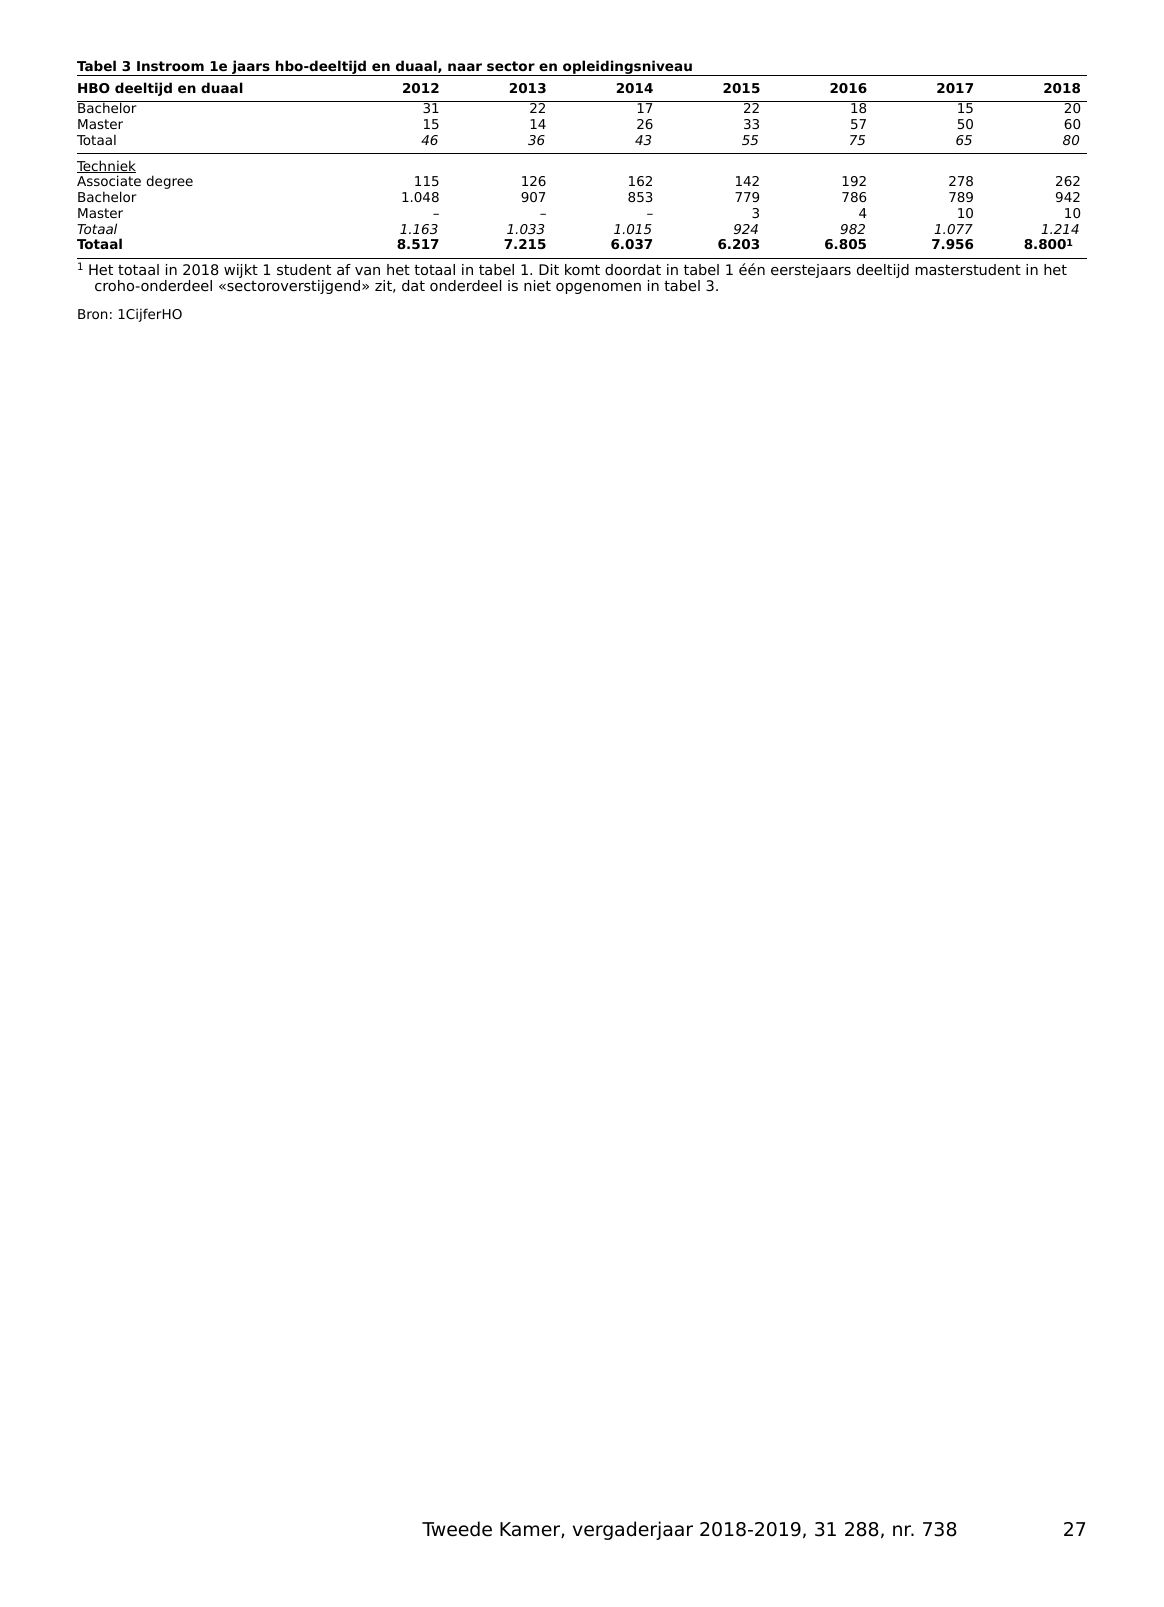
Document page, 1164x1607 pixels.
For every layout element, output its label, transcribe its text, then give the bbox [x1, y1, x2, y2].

table_cell 2012 [339, 76, 445, 101]
table_cell 2015 [659, 76, 766, 101]
table_cell 2014 [552, 76, 659, 101]
table_cell 20 [980, 102, 1087, 117]
table_cell 6.805 [766, 237, 873, 258]
table_cell 6.037 [552, 237, 659, 258]
table_cell [873, 154, 980, 174]
table_cell 80 [980, 133, 1087, 153]
table_cell 4 [766, 206, 873, 221]
table_cell [766, 154, 873, 174]
table_cell 1.077 [873, 221, 980, 237]
table_cell 65 [873, 133, 980, 153]
table_cell 33 [659, 117, 766, 132]
table_cell [980, 154, 1087, 174]
table_cell Totaal [77, 237, 338, 258]
table_cell 43 [552, 133, 659, 153]
table_cell 2018 [980, 76, 1087, 101]
table_cell 10 [980, 206, 1087, 221]
table_cell – [445, 206, 552, 221]
table_cell 942 [980, 190, 1087, 206]
table_cell [445, 154, 552, 174]
table_cell Bachelor [77, 190, 338, 206]
table_cell 1.033 [445, 221, 552, 237]
table_cell 3 [659, 206, 766, 221]
table_cell 60 [980, 117, 1087, 132]
table_cell [552, 154, 659, 174]
table_cell 8.8001 [980, 237, 1087, 258]
table_cell Master [77, 117, 338, 132]
table_cell 262 [980, 174, 1087, 190]
table_cell 907 [445, 190, 552, 206]
table_cell 7.956 [873, 237, 980, 258]
table_cell Master [77, 206, 338, 221]
table_cell 10 [873, 206, 980, 221]
table_cell 6.203 [659, 237, 766, 258]
table_cell 278 [873, 174, 980, 190]
table_cell 15 [339, 117, 445, 132]
table_cell Totaal [77, 221, 338, 237]
table_cell 779 [659, 190, 766, 206]
table_cell 15 [873, 102, 980, 117]
table_cell – [552, 206, 659, 221]
table_cell 1.163 [339, 221, 445, 237]
table_cell 1.015 [552, 221, 659, 237]
table_cell 8.517 [339, 237, 445, 258]
table_cell [659, 154, 766, 174]
table_cell 46 [339, 133, 445, 153]
table_cell 142 [659, 174, 766, 190]
table_cell 115 [339, 174, 445, 190]
table_cell 18 [766, 102, 873, 117]
table_cell 26 [552, 117, 659, 132]
table_cell 786 [766, 190, 873, 206]
table_cell 36 [445, 133, 552, 153]
table_cell Bachelor [77, 102, 338, 117]
table_cell 2016 [766, 76, 873, 101]
table_cell 7.215 [445, 237, 552, 258]
table_cell 17 [552, 102, 659, 117]
table_cell 22 [445, 102, 552, 117]
table_cell 31 [339, 102, 445, 117]
table_cell 50 [873, 117, 980, 132]
table_cell 162 [552, 174, 659, 190]
table_cell 2017 [873, 76, 980, 101]
table_cell 126 [445, 174, 552, 190]
table_cell 789 [873, 190, 980, 206]
table_cell Techniek [77, 154, 338, 174]
table_cell Totaal [77, 133, 338, 153]
table_cell – [339, 206, 445, 221]
table_cell 55 [659, 133, 766, 153]
table_cell 1.214 [980, 221, 1087, 237]
table_cell 1 Het totaal in 2018 wijkt 1 student af van het totaal in tabel 1. Dit komt doordat in tabel 1 één eerstejaars deeltijd masterstudent in het croho-onderdeel «sectoroverstijgend» zit, dat onderdeel is niet opgenomen in tabel 3. Bron: 1CijferHO [77, 259, 1087, 323]
table_cell 2013 [445, 76, 552, 101]
table_cell 982 [766, 221, 873, 237]
table_cell 192 [766, 174, 873, 190]
table_cell 14 [445, 117, 552, 132]
table_cell 924 [659, 221, 766, 237]
table_header Tabel 3 Instroom 1e jaars hbo-deeltijd en duaal, naar sector en opleidingsniveau [77, 59, 1087, 75]
table_cell [339, 154, 445, 174]
table_cell 57 [766, 117, 873, 132]
table_cell 853 [552, 190, 659, 206]
table_cell Associate degree [77, 174, 338, 190]
table_cell 75 [766, 133, 873, 153]
table_cell 22 [659, 102, 766, 117]
table_cell 1.048 [339, 190, 445, 206]
table_cell HBO deeltijd en duaal [77, 76, 338, 101]
